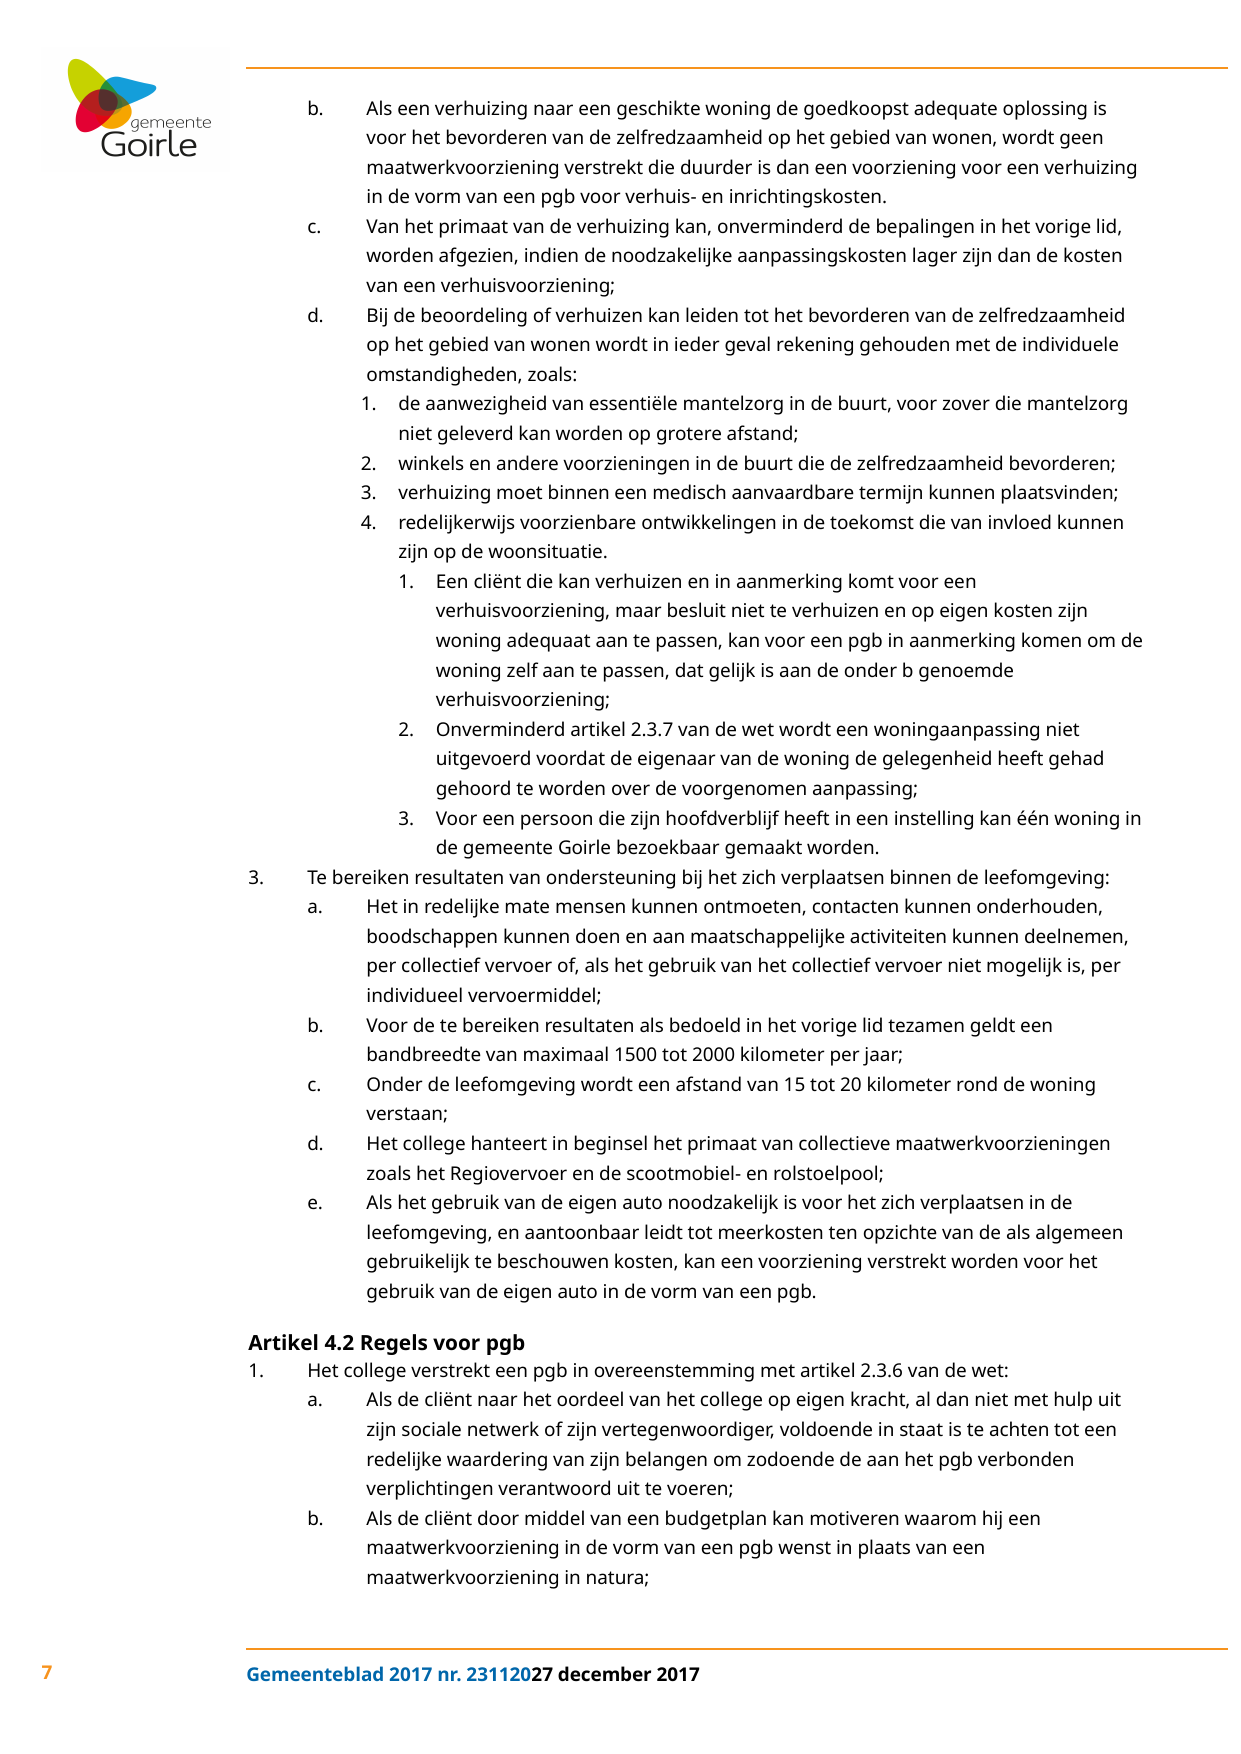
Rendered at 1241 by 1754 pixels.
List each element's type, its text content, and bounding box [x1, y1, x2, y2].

list Van het primaat van de verhuizing kan, onverminderd de bepalingen in het vorige lid, worden afgezien, indien de noodzakelijke aanpassingskosten lager zijn dan de kosten van een verhuisvoorziening; [307, 213, 1152, 298]
list Als de cliënt door middel van een budgetplan kan motiveren waarom hij een maatwerkvoorziening in de vorm van een pgb wenst in plaats van een maatwerkvoorziening in natura; [307, 1505, 1152, 1590]
list Als het gebruik van de eigen auto noodzakelijk is voor het zich verplaatsen in de leefomgeving, en aantoonbaar leidt tot meerkosten ten opzichte van de als algemeen gebruikelijk te beschouwen kosten, kan een voorziening verstrekt worden voor het gebruik van de eigen auto in de vorm van een pgb. [307, 1189, 1152, 1304]
list Te bereiken resultaten van ondersteuning bij het zich verplaatsen binnen de leefomgeving: [248, 864, 1152, 890]
list Bij de beoordeling of verhuizen kan leiden tot het bevorderen van de zelfredzaamheid op het gebied van wonen wordt in ieder geval rekening gehouden met de individuele omstandigheden, zoals: [307, 302, 1152, 387]
list Onder de leefomgeving wordt een afstand van 15 tot 20 kilometer rond de woning verstaan; [307, 1071, 1152, 1126]
picture [41, 47, 231, 172]
list Als een verhuizing naar een geschikte woning de goedkoopst adequate oplossing is voor het bevorderen van de zelfredzaamheid op het gebied van wonen, wordt geen maatwerkvoorziening verstrekt die duurder is dan een voorziening voor een verhuizing in de vorm van een pgb voor verhuis- en inrichtingskosten. [307, 95, 1152, 209]
list Onverminderd artikel 2.3.7 van de wet wordt een woningaanpassing niet uitgevoerd voordat de eigenaar van de woning de gelegenheid heeft gehad gehoord te worden over de voorgenomen aanpassing; [398, 716, 1152, 801]
list Het college hanteert in beginsel het primaat van collectieve maatwerkvoorzieningen zoals het Regiovervoer en de scootmobiel- en rolstoelpool; [307, 1130, 1152, 1186]
list Als de cliënt naar het oordeel van het college op eigen kracht, al dan niet met hulp uit zijn sociale netwerk of zijn vertegenwoordiger, voldoende in staat is te achten tot een redelijke waardering van zijn belangen om zodoende de aan het pgb verbonden verplichtingen verantwoord uit te voeren; [307, 1387, 1152, 1501]
list redelijkerwijs voorzienbare ontwikkelingen in de toekomst die van invloed kunnen zijn op de woonsituatie. [361, 509, 1152, 564]
list Het in redelijke mate mensen kunnen ontmoeten, contacten kunnen onderhouden, boodschappen kunnen doen en aan maatschappelijke activiteiten kunnen deelnemen, per collectief vervoer of, als het gebruik van het collectief vervoer niet mogelijk is, per individueel vervoermiddel; [307, 893, 1152, 1008]
list verhuizing moet binnen een medisch aanvaardbare termijn kunnen plaatsvinden; [361, 479, 1152, 505]
list winkels en andere voorzieningen in de buurt die de zelfredzaamheid bevorderen; [361, 450, 1152, 476]
text Artikel 4.2 Regels voor pgb [248, 1328, 1152, 1357]
list Voor de te bereiken resultaten als bedoeld in het vorige lid tezamen geldt een bandbreedte van maximaal 1500 tot 2000 kilometer per jaar; [307, 1012, 1152, 1067]
list Het college verstrekt een pgb in overeenstemming met artikel 2.3.6 van de wet: [248, 1357, 1152, 1383]
list Een cliënt die kan verhuizen en in aanmerking komt voor een verhuisvoorziening, maar besluit niet te verhuizen en op eigen kosten zijn woning adequaat aan te passen, kan voor een pgb in aanmerking komen om de woning zelf aan te passen, dat gelijk is aan de onder b genoemde verhuisvoorziening; [398, 568, 1152, 712]
list Voor een persoon die zijn hoofdverblijf heeft in een instelling kan één woning in de gemeente Goirle bezoekbaar gemaakt worden. [398, 805, 1152, 860]
list de aanwezigheid van essentiële mantelzorg in de buurt, voor zover die mantelzorg niet geleverd kan worden op grotere afstand; [361, 391, 1152, 446]
